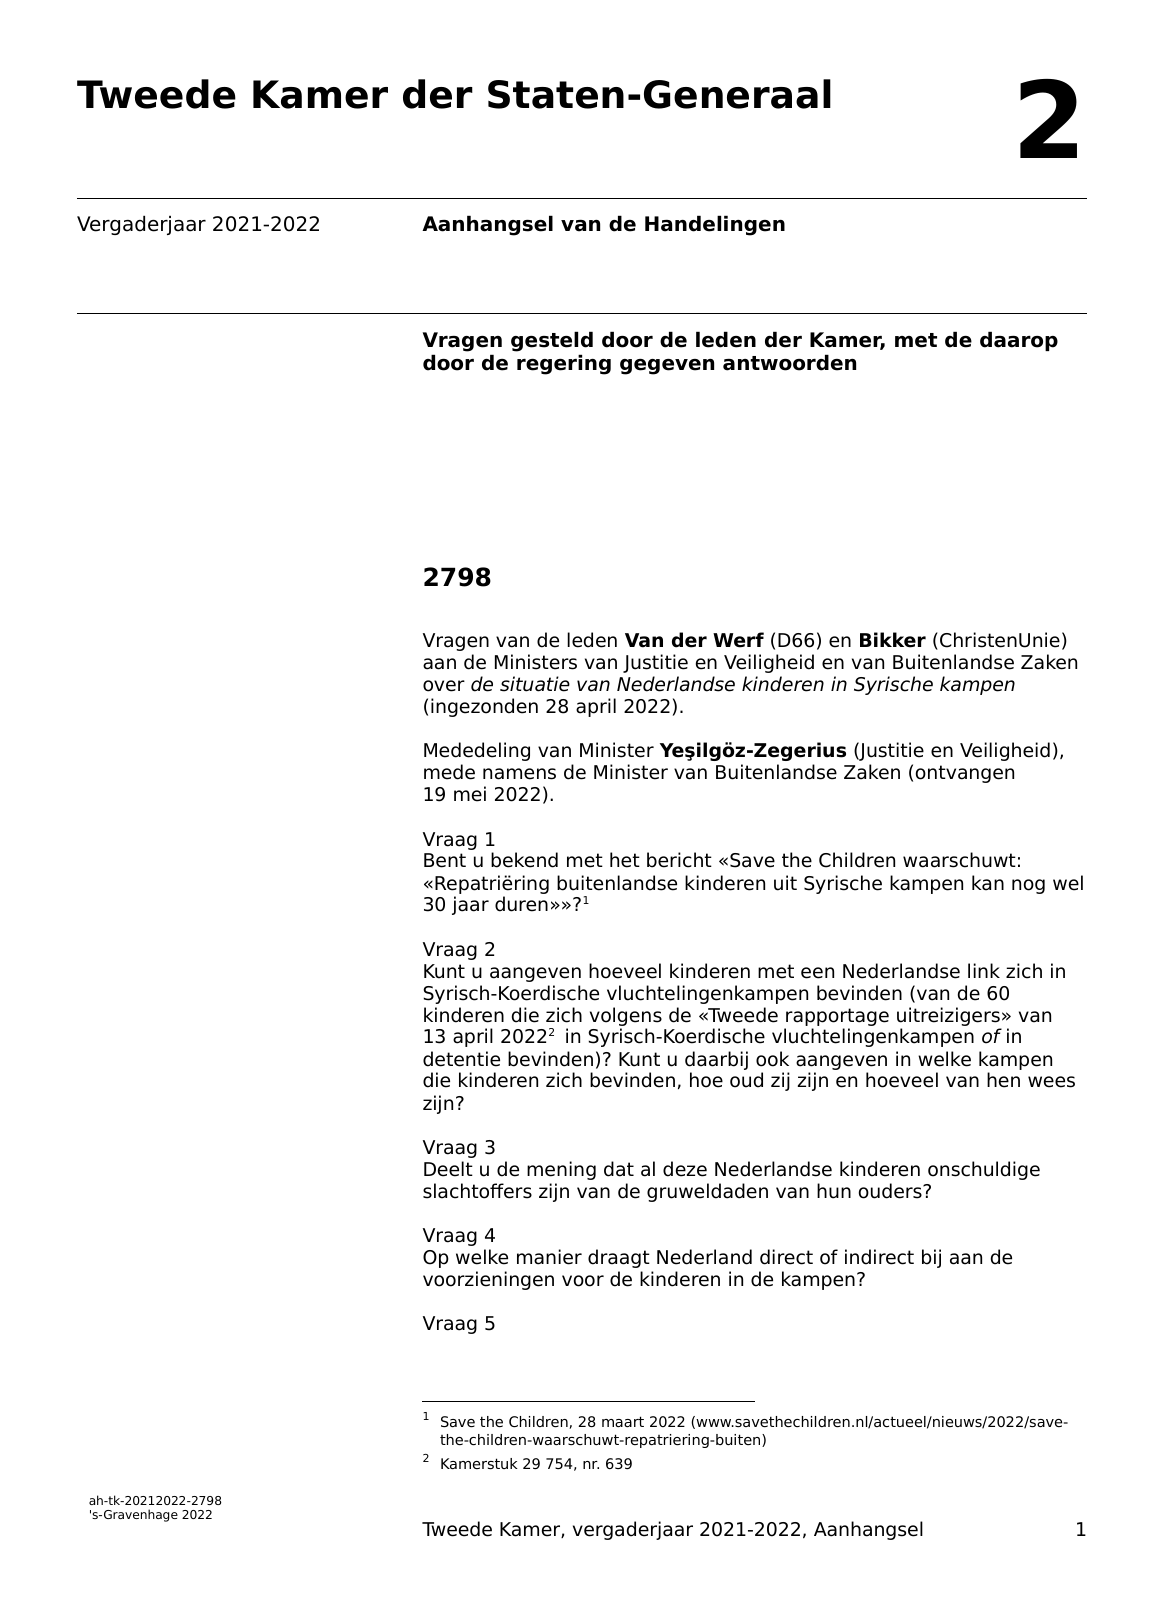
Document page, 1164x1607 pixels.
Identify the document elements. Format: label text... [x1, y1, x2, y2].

text Vraag 4 [422, 1225, 1087, 1247]
table_cell Vergaderjaar 2021-2022 [77, 199, 422, 313]
text 's-Gravenhage 2022 [88, 1508, 323, 1522]
table_cell [77, 314, 422, 375]
table_header 2 [886, 59, 1087, 198]
text Vragen van de leden Van der Werf (D66) en Bikker (ChristenUnie) aan de Ministers van Justitie en Veiligheid en van Buitenlandse Zaken over de situatie van Nederlandse kinderen in Syrische kampen (ingezonden 28 april 2022). [422, 630, 1087, 718]
text Save the Children, 28 maart 2022 (www.savethechildren.nl/actueel/nieuws/2022/save-the-children-waarschuwt-repatriering-buiten) [422, 1410, 1087, 1449]
text Op welke manier draagt Nederland direct of indirect bij aan de voorzieningen voor de kinderen in de kampen? [422, 1247, 1087, 1291]
text Vraag 3 [422, 1137, 1087, 1158]
text Bent u bekend met het bericht «Save the Children waarschuwt: «Repatriëring buitenlandse kinderen uit Syrische kampen kan nog wel 30 jaar duren»»? [422, 850, 1087, 916]
text Kamerstuk 29 754, nr. 639 [422, 1452, 1087, 1474]
table_cell Aanhangsel van de Handelingen [422, 199, 1087, 313]
text Vraag 5 [422, 1313, 1087, 1335]
text Kunt u aangeven hoeveel kinderen met een Nederlandse link zich in Syrisch-Koerdische vluchtelingenkampen bevinden (van de 60 kinderen die zich volgens de «Tweede rapportage uitreizigers» van 13 april 2022 in Syrisch-Koerdische vluchtelingenkampen of in detentie bevinden)? Kunt u daarbij ook aangeven in welke kampen die kinderen zich bevinden, hoe oud zij zijn en hoeveel van hen wees zijn? [422, 961, 1087, 1114]
text 2798 [422, 563, 1087, 592]
text ah-tk-20212022-2798 [88, 1494, 323, 1508]
table_cell Vragen gesteld door de leden der Kamer, met de daarop door de regering gegeven antwoorden [422, 314, 1087, 375]
text Vraag 2 [422, 938, 1087, 961]
text Mededeling van Minister Yeşilgöz-Zegerius (Justitie en Veiligheid), mede namens de Minister van Buitenlandse Zaken (ontvangen 19 mei 2022). [422, 740, 1087, 806]
text Vraag 1 [422, 828, 1087, 850]
text Deelt u de mening dat al deze Nederlandse kinderen onschuldige slachtoffers zijn van de gruweldaden van hun ouders? [422, 1158, 1087, 1202]
table_header Tweede Kamer der Staten-Generaal [77, 59, 886, 198]
